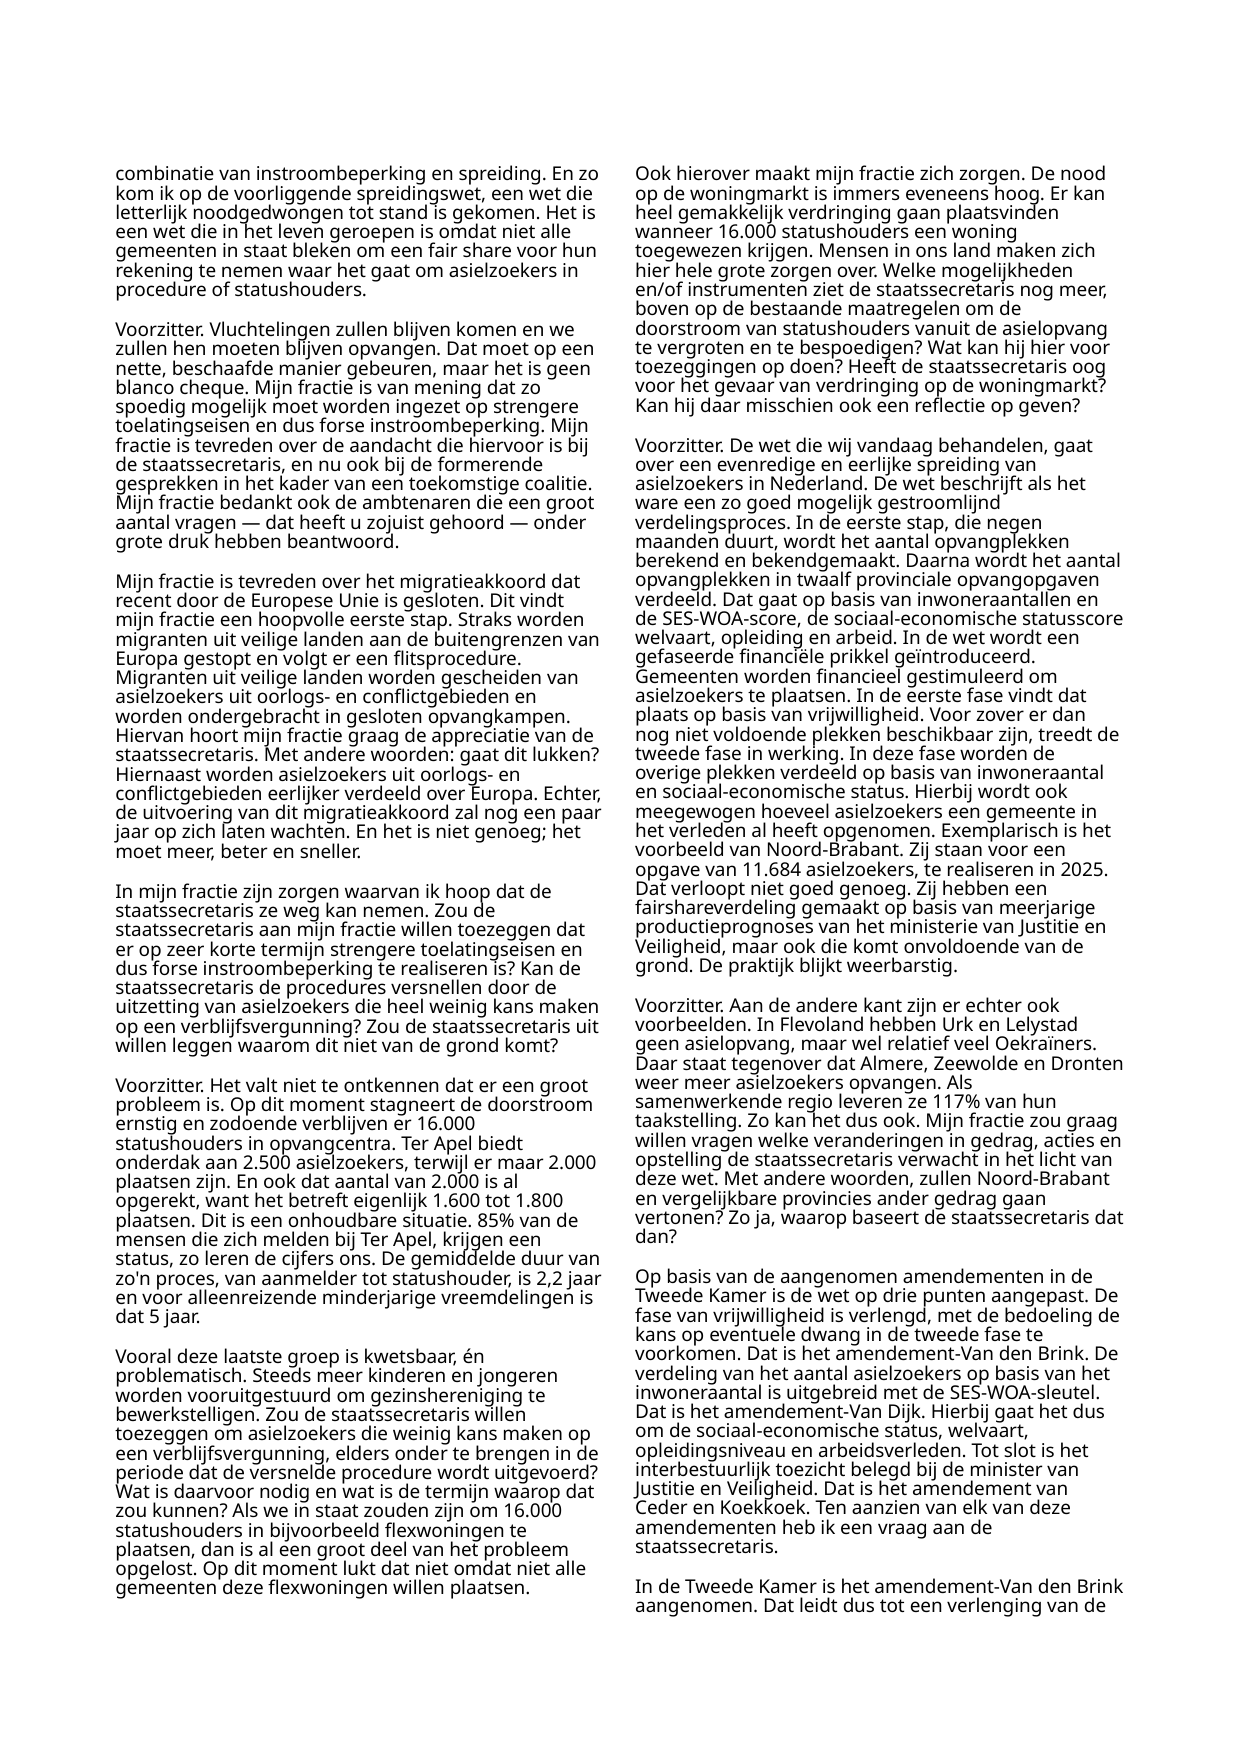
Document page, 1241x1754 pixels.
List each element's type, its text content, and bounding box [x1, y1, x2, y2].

text Op basis van de aangenomen amendementen in de Tweede Kamer is de wet op drie punten aangepast. De fase van vrijwilligheid is verlengd, met de bedoeling de kans op eventuele dwang in de tweede fase te voorkomen. Dat is het amendement-Van den Brink. De verdeling van het aantal asielzoekers op basis van het inwoneraantal is uitgebreid met de SES-WOA-sleutel. Dat is het amendement-Van Dijk. Hierbij gaat het dus om de sociaal-economische status, welvaart, opleidingsniveau en arbeidsverleden. Tot slot is het interbestuurlijk toezicht belegd bij de minister van Justitie en Veiligheid. Dat is het amendement van Ceder en Koekkoek. Ten aanzien van elk van deze amendementen heb ik een vraag aan de staatssecretaris. [635, 1268, 1125, 1557]
text Vooral deze laatste groep is kwetsbaar, én problematisch. Steeds meer kinderen en jongeren worden vooruitgestuurd om gezinshereniging te bewerkstelligen. Zou de staatssecretaris willen toezeggen om asielzoekers die weinig kans maken op een verblijfsvergunning, elders onder te brengen in de periode dat de versnelde procedure wordt uitgevoerd? Wat is daarvoor nodig en wat is de termijn waarop dat zou kunnen? Als we in staat zouden zijn om 16.000 statushouders in bijvoorbeeld flexwoningen te plaatsen, dan is al een groot deel van het probleem opgelost. Op dit moment lukt dat niet omdat niet alle gemeenten deze flexwoningen willen plaatsen. [115, 1348, 605, 1599]
text Voorzitter. Vluchtelingen zullen blijven komen en we zullen hen moeten blijven opvangen. Dat moet op een nette, beschaafde manier gebeuren, maar het is geen blanco cheque. Mijn fractie is van mening dat zo spoedig mogelijk moet worden ingezet op strengere toelatingseisen en dus forse instroombeperking. Mijn fractie is tevreden over de aandacht die hiervoor is bij de staatssecretaris, en nu ook bij de formerende gesprekken in het kader van een toekomstige coalitie. Mijn fractie bedankt ook de ambtenaren die een groot aantal vragen — dat heeft u zojuist gehoord — onder grote druk hebben beantwoord. [115, 321, 605, 552]
text Voorzitter. Het valt niet te ontkennen dat er een groot probleem is. Op dit moment stagneert de doorstroom ernstig en zodoende verblijven er 16.000 statushouders in opvangcentra. Ter Apel biedt onderdak aan 2.500 asielzoekers, terwijl er maar 2.000 plaatsen zijn. En ook dat aantal van 2.000 is al opgerekt, want het betreft eigenlijk 1.600 tot 1.800 plaatsen. Dit is een onhoudbare situatie. 85% van de mensen die zich melden bij Ter Apel, krijgen een status, zo leren de cijfers ons. De gemiddelde duur van zo'n proces, van aanmelder tot statushouder, is 2,2 jaar en voor alleenreizende minderjarige vreemdelingen is dat 5 jaar. [115, 1077, 605, 1327]
text Mijn fractie is tevreden over het migratieakkoord dat recent door de Europese Unie is gesloten. Dit vindt mijn fractie een hoopvolle eerste stap. Straks worden migranten uit veilige landen aan de buitengrenzen van Europa gestopt en volgt er een flitsprocedure. Migranten uit veilige landen worden gescheiden van asielzoekers uit oorlogs- en conflictgebieden en worden ondergebracht in gesloten opvangkampen. Hiervan hoort mijn fractie graag de appreciatie van de staatssecretaris. Met andere woorden: gaat dit lukken? Hiernaast worden asielzoekers uit oorlogs- en conflictgebieden eerlijker verdeeld over Europa. Echter, de uitvoering van dit migratieakkoord zal nog een paar jaar op zich laten wachten. En het is niet genoeg; het moet meer, beter en sneller. [115, 573, 605, 862]
text In mijn fractie zijn zorgen waarvan ik hoop dat de staatssecretaris ze weg kan nemen. Zou de staatssecretaris aan mijn fractie willen toezeggen dat er op zeer korte termijn strengere toelatingseisen en dus forse instroombeperking te realiseren is? Kan de staatssecretaris de procedures versnellen door de uitzetting van asielzoekers die heel weinig kans maken op een verblijfsvergunning? Zou de staatssecretaris uit willen leggen waarom dit niet van de grond komt? [115, 883, 605, 1056]
text In de Tweede Kamer is het amendement-Van den Brink aangenomen. Dat leidt dus tot een verlenging van de [635, 1578, 1125, 1616]
text combinatie van instroombeperking en spreiding. En zo kom ik op de voorliggende spreidingswet, een wet die letterlijk noodgedwongen tot stand is gekomen. Het is een wet die in het leven geroepen is omdat niet alle gemeenten in staat bleken om een fair share voor hun rekening te nemen waar het gaat om asielzoekers in procedure of statushouders. [115, 165, 605, 300]
text Voorzitter. Aan de andere kant zijn er echter ook voorbeelden. In Flevoland hebben Urk en Lelystad geen asielopvang, maar wel relatief veel Oekraïners. Daar staat tegenover dat Almere, Zeewolde en Dronten weer meer asielzoekers opvangen. Als samenwerkende regio leveren ze 117% van hun taakstelling. Zo kan het dus ook. Mijn fractie zou graag willen vragen welke veranderingen in gedrag, acties en opstelling de staatssecretaris verwacht in het licht van deze wet. Met andere woorden, zullen Noord-Brabant en vergelijkbare provincies ander gedrag gaan vertonen? Zo ja, waarop baseert de staatssecretaris dat dan? [635, 997, 1125, 1247]
text Voorzitter. De wet die wij vandaag behandelen, gaat over een evenredige en eerlijke spreiding van asielzoekers in Nederland. De wet beschrijft als het ware een zo goed mogelijk gestroomlijnd verdelingsproces. In de eerste stap, die negen maanden duurt, wordt het aantal opvangplekken berekend en bekendgemaakt. Daarna wordt het aantal opvangplekken in twaalf provinciale opvangopgaven verdeeld. Dat gaat op basis van inwoneraantallen en de SES-WOA-score, de sociaal-economische statusscore welvaart, opleiding en arbeid. In de wet wordt een gefaseerde financiële prikkel geïntroduceerd. Gemeenten worden financieel gestimuleerd om asielzoekers te plaatsen. In de eerste fase vindt dat plaats op basis van vrijwilligheid. Voor zover er dan nog niet voldoende plekken beschikbaar zijn, treedt de tweede fase in werking. In deze fase worden de overige plekken verdeeld op basis van inwoneraantal en sociaal-economische status. Hierbij wordt ook meegewogen hoeveel asielzoekers een gemeente in het verleden al heeft opgenomen. Exemplarisch is het voorbeeld van Noord-Brabant. Zij staan voor een opgave van 11.684 asielzoekers, te realiseren in 2025. Dat verloopt niet goed genoeg. Zij hebben een fairshareverdeling gemaakt op basis van meerjarige productieprognoses van het ministerie van Justitie en Veiligheid, maar ook die komt onvoldoende van de grond. De praktijk blijkt weerbarstig. [635, 437, 1125, 976]
text Ook hierover maakt mijn fractie zich zorgen. De nood op de woningmarkt is immers eveneens hoog. Er kan heel gemakkelijk verdringing gaan plaatsvinden wanneer 16.000 statushouders een woning toegewezen krijgen. Mensen in ons land maken zich hier hele grote zorgen over. Welke mogelijkheden en/of instrumenten ziet de staatssecretaris nog meer, boven op de bestaande maatregelen om de doorstroom van statushouders vanuit de asielopvang te vergroten en te bespoedigen? Wat kan hij hier voor toezeggingen op doen? Heeft de staatssecretaris oog voor het gevaar van verdringing op de woningmarkt? Kan hij daar misschien ook een reflectie op geven? [635, 165, 1125, 416]
